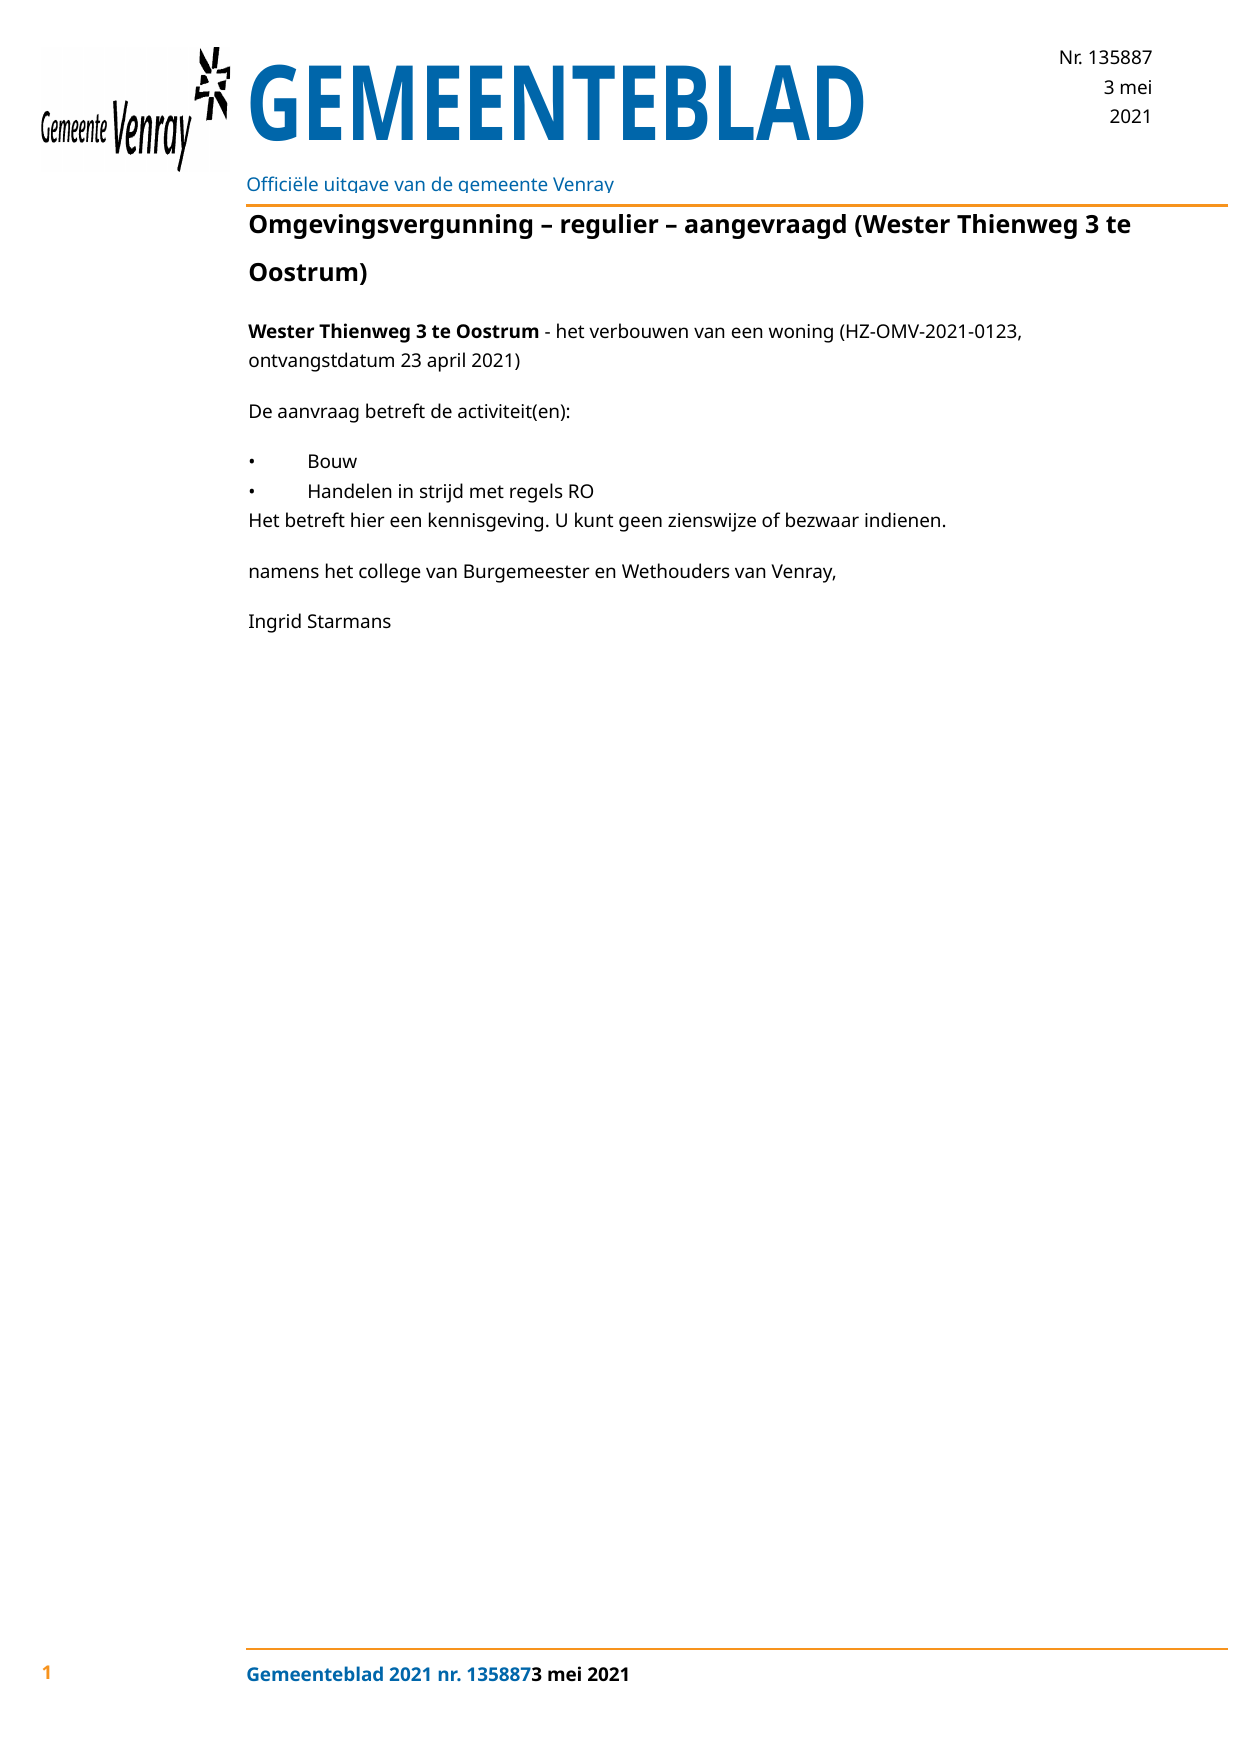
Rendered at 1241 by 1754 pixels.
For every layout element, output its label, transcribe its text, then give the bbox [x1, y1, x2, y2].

text namens het college van Burgemeester en Wethouders van Venray, [248, 558, 1152, 584]
text De aanvraag betreft de activiteit(en): [248, 398, 1152, 424]
list Bouw [248, 448, 1152, 474]
text Wester Thienweg 3 te Oostrum - het verbouwen van een woning (HZ-OMV-2021-0123, ontvangstdatum 23 april 2021) [248, 318, 1152, 373]
list Handelen in strijd met regels RO [248, 478, 1152, 504]
text Ingrid Starmans [248, 608, 1152, 634]
picture [41, 47, 231, 172]
text Omgevingsvergunning – regulier – aangevraagd (Wester Thienweg 3 te Oostrum) [248, 207, 1152, 288]
text Het betreft hier een kennisgeving. U kunt geen zienswijze of bezwaar indienen. [248, 507, 1152, 533]
